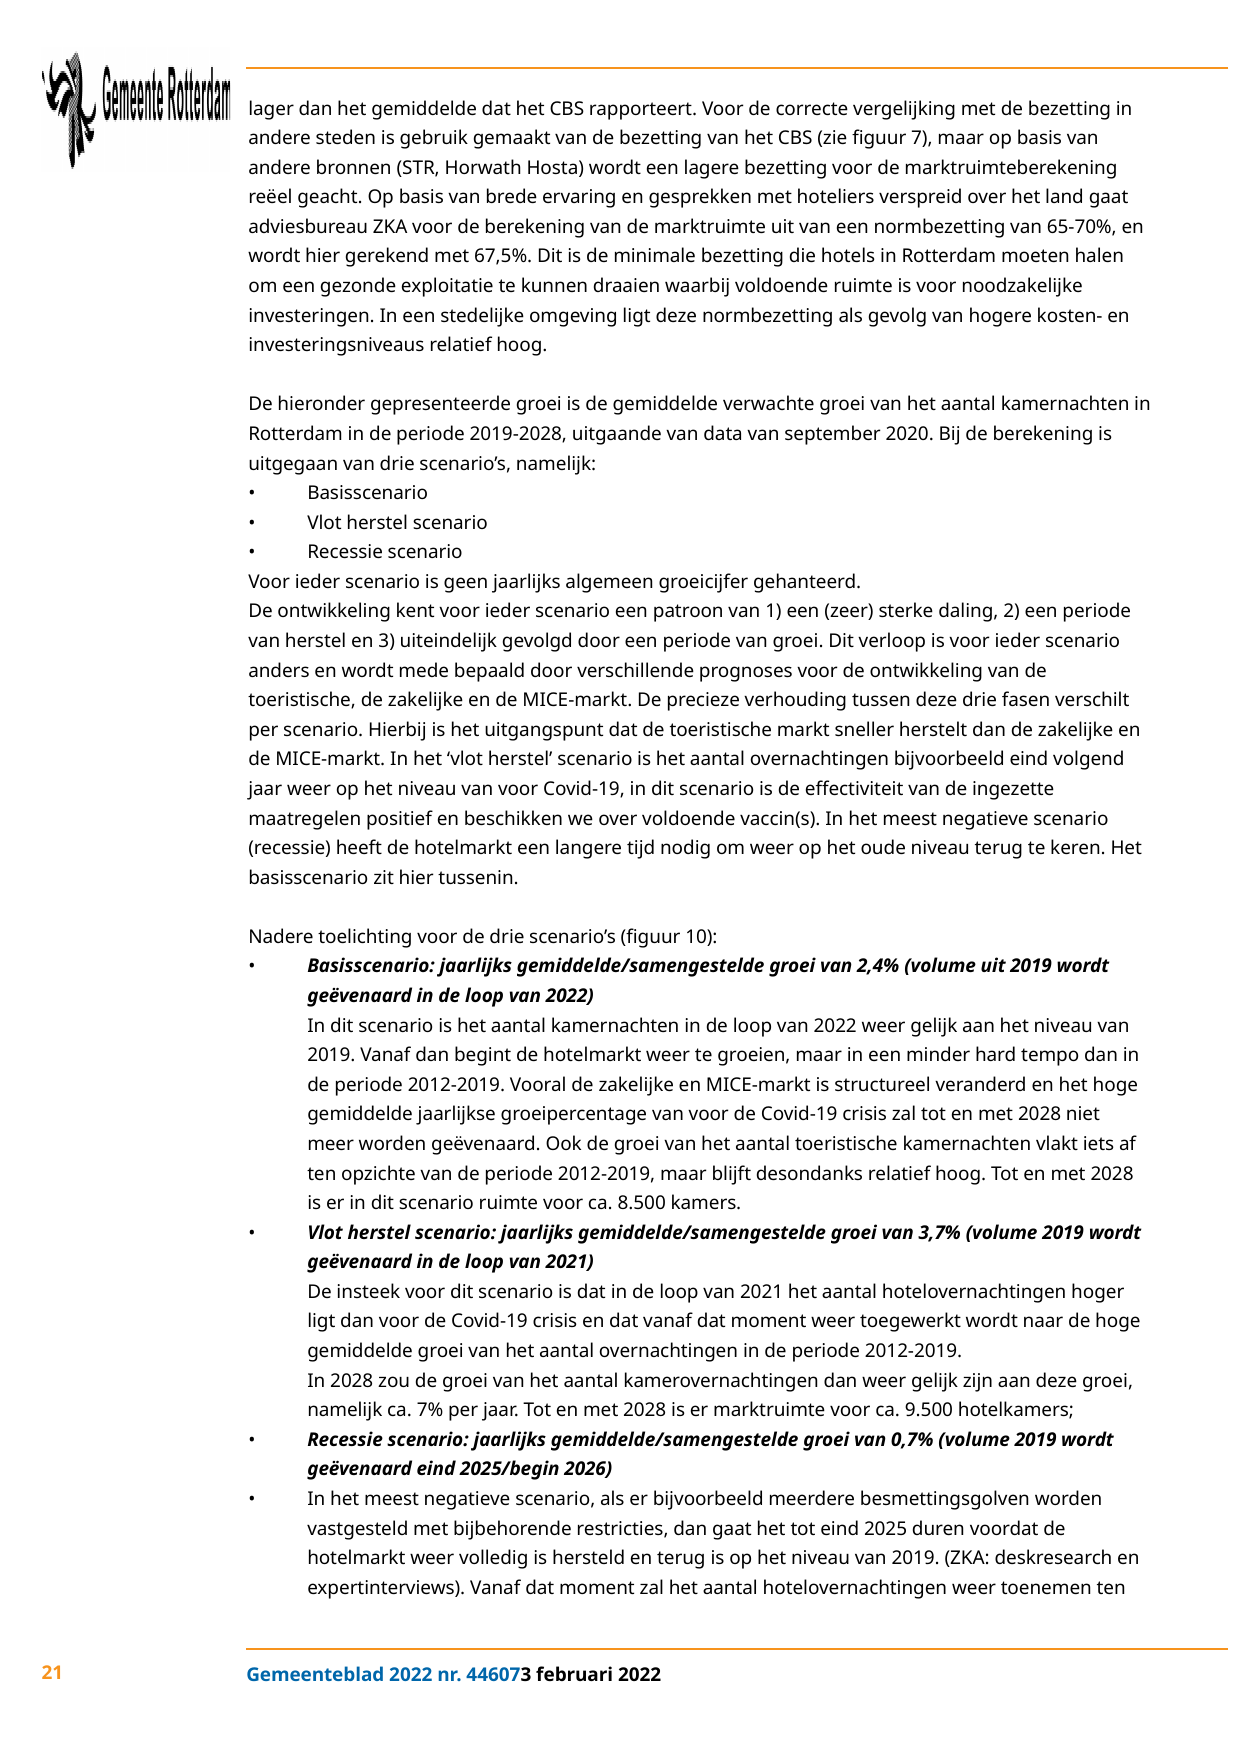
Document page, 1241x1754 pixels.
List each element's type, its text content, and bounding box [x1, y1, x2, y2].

list Vlot herstel scenario [248, 509, 1152, 535]
text De ontwikkeling kent voor ieder scenario een patroon van 1) een (zeer) sterke daling, 2) een periode van herstel en 3) uiteindelijk gevolgd door een periode van groei. Dit verloop is voor ieder scenario anders en wordt mede bepaald door verschillende prognoses voor de ontwikkeling van de toeristische, de zakelijke en de MICE-markt. De precieze verhouding tussen deze drie fasen verschilt per scenario. Hierbij is het uitgangspunt dat de toeristische markt sneller herstelt dan de zakelijke en de MICE-markt. In het ‘vlot herstel’ scenario is het aantal overnachtingen bijvoorbeeld eind volgend jaar weer op het niveau van voor Covid-19, in dit scenario is de effectiviteit van de ingezette maatregelen positief en beschikken we over voldoende vaccin(s). In het meest negatieve scenario (recessie) heeft de hotelmarkt een langere tijd nodig om weer op het oude niveau terug te keren. Het basisscenario zit hier tussenin. [248, 598, 1152, 890]
list Vlot herstel scenario: jaarlijks gemiddelde/samengestelde groei van 3,7% (volume 2019 wordt geëvenaard in de loop van 2021) [248, 1219, 1152, 1274]
text lager dan het gemiddelde dat het CBS rapporteert. Voor de correcte vergelijking met de bezetting in andere steden is gebruik gemaakt van de bezetting van het CBS (zie figuur 7), maar op basis van andere bronnen (STR, Horwath Hosta) wordt een lagere bezetting voor de marktruimteberekening reëel geacht. Op basis van brede ervaring en gesprekken met hoteliers verspreid over het land gaat adviesbureau ZKA voor de berekening van de marktruimte uit van een normbezetting van 65-70%, en wordt hier gerekend met 67,5%. Dit is de minimale bezetting die hotels in Rotterdam moeten halen om een gezonde exploitatie te kunnen draaien waarbij voldoende ruimte is voor noodzakelijke investeringen. In een stedelijke omgeving ligt deze normbezetting als gevolg van hogere kosten- en investeringsniveaus relatief hoog. [248, 95, 1152, 357]
list Recessie scenario: jaarlijks gemiddelde/samengestelde groei van 0,7% (volume 2019 wordt geëvenaard eind 2025/begin 2026) [248, 1426, 1152, 1481]
list Basisscenario: jaarlijks gemiddelde/samengestelde groei van 2,4% (volume uit 2019 wordt geëvenaard in de loop van 2022) [248, 953, 1152, 1008]
list Recessie scenario [248, 538, 1152, 564]
list In het meest negatieve scenario, als er bijvoorbeeld meerdere besmettingsgolven worden vastgesteld met bijbehorende restricties, dan gaat het tot eind 2025 duren voordat de hotelmarkt weer volledig is hersteld en terug is op het niveau van 2019. (ZKA: deskresearch en expertinterviews). Vanaf dat moment zal het aantal hotelovernachtingen weer toenemen ten [248, 1485, 1152, 1600]
picture [41, 47, 231, 172]
text Voor ieder scenario is geen jaarlijks algemeen groeicijfer gehanteerd. [248, 568, 1152, 594]
text Nadere toelichting voor de drie scenario’s (figuur 10): [248, 923, 1152, 949]
list In dit scenario is het aantal kamernachten in de loop van 2022 weer gelijk aan het niveau van 2019. Vanaf dan begint de hotelmarkt weer te groeien, maar in een minder hard tempo dan in de periode 2012-2019. Vooral de zakelijke en MICE-markt is structureel veranderd en het hoge gemiddelde jaarlijkse groeipercentage van voor de Covid-19 crisis zal tot en met 2028 niet meer worden geëvenaard. Ook de groei van het aantal toeristische kamernachten vlakt iets af ten opzichte van de periode 2012-2019, maar blijft desondanks relatief hoog. Tot en met 2028 is er in dit scenario ruimte voor ca. 8.500 kamers. [248, 1012, 1152, 1215]
list In 2028 zou de groei van het aantal kamerovernachtingen dan weer gelijk zijn aan deze groei, namelijk ca. 7% per jaar. Tot en met 2028 is er marktruimte voor ca. 9.500 hotelkamers; [248, 1367, 1152, 1422]
text De hieronder gepresenteerde groei is de gemiddelde verwachte groei van het aantal kamernachten in Rotterdam in de periode 2019-2028, uitgaande van data van september 2020. Bij de berekening is uitgegaan van drie scenario’s, namelijk: [248, 391, 1152, 476]
list Basisscenario [248, 479, 1152, 505]
list De insteek voor dit scenario is dat in de loop van 2021 het aantal hotelovernachtingen hoger ligt dan voor de Covid-19 crisis en dat vanaf dat moment weer toegewerkt wordt naar de hoge gemiddelde groei van het aantal overnachtingen in de periode 2012-2019. [248, 1278, 1152, 1363]
